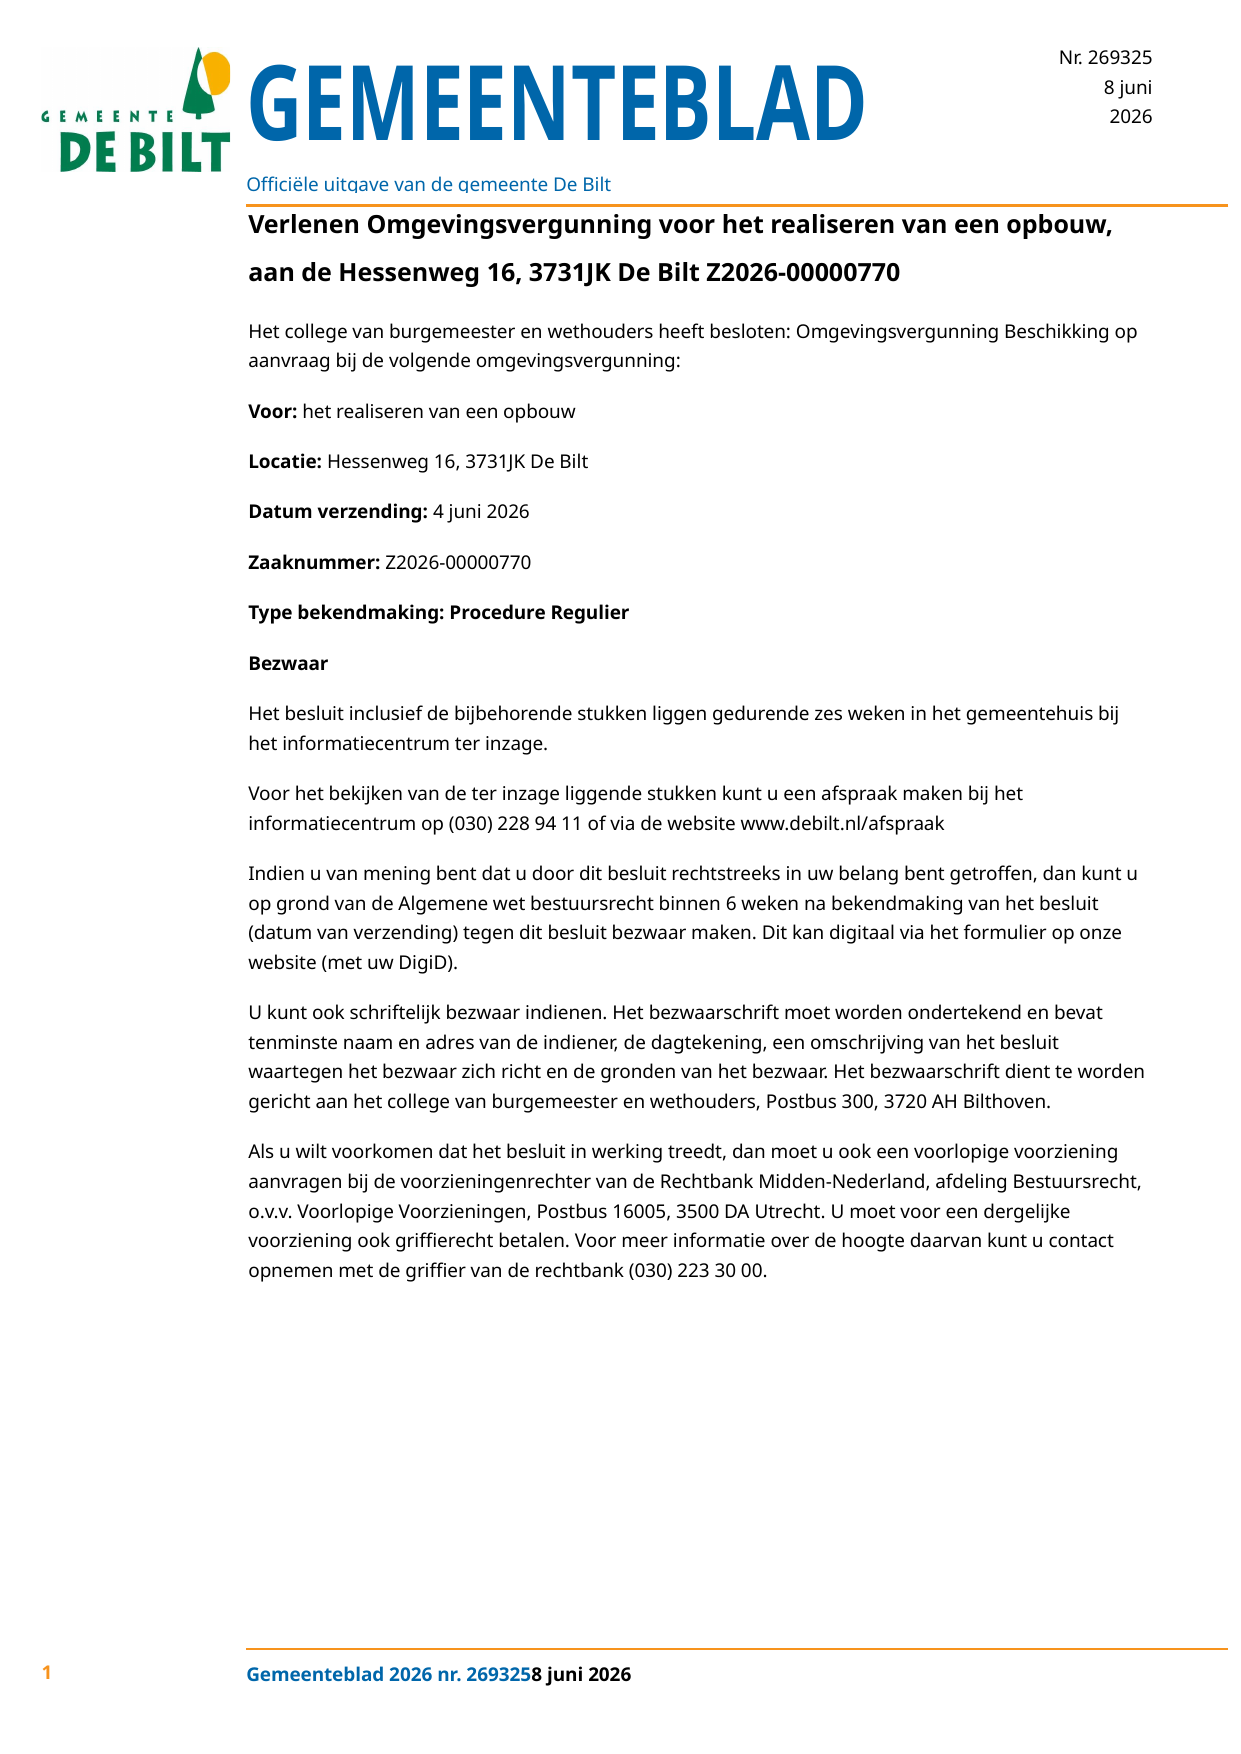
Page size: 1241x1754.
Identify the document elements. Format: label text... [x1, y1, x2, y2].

text Indien u van mening bent dat u door dit besluit rechtstreeks in uw belang bent getroffen, dan kunt u op grond van de Algemene wet bestuursrecht binnen 6 weken na bekendmaking van het besluit (datum van verzending) tegen dit besluit bezwaar maken. Dit kan digitaal via het formulier op onze website (met uw DigiD). [248, 860, 1152, 975]
text Datum verzending: 4 juni 2026 [248, 499, 1152, 524]
text Het college van burgemeester en wethouders heeft besloten: Omgevingsvergunning Beschikking op aanvraag bij de volgende omgevingsvergunning: [248, 318, 1152, 373]
picture [41, 47, 231, 172]
text Zaaknummer: Z2026-00000770 [248, 549, 1152, 575]
text Type bekendmaking: Procedure Regulier [248, 599, 1152, 625]
text Als u wilt voorkomen dat het besluit in werking treedt, dan moet u ook een voorlopige voorziening aanvragen bij de voorzieningenrechter van de Rechtbank Midden-Nederland, afdeling Bestuursrecht, o.v.v. Voorlopige Voorzieningen, Postbus 16005, 3500 DA Utrecht. U moet voor een dergelijke voorziening ook griffierecht betalen. Voor meer informatie over de hoogte daarvan kunt u contact opnemen met de griffier van de rechtbank (030) 223 30 00. [248, 1139, 1152, 1283]
text Verlenen Omgevingsvergunning voor het realiseren van een opbouw, aan de Hessenweg 16, 3731JK De Bilt Z2026-00000770 [248, 207, 1152, 288]
text Bezwaar [248, 650, 1152, 676]
text Voor het bekijken van de ter inzage liggende stukken kunt u een afspraak maken bij het informatiecentrum op (030) 228 94 11 of via de website www.debilt.nl/afspraak [248, 780, 1152, 836]
text U kunt ook schriftelijk bezwaar indienen. Het bezwaarschrift moet worden ondertekend en bevat tenminste naam en adres van de indiener, de dagtekening, een omschrijving van het besluit waartegen het bezwaar zich richt en de gronden van het bezwaar. Het bezwaarschrift dient te worden gericht aan het college van burgemeester en wethouders, Postbus 300, 3720 AH Bilthoven. [248, 999, 1152, 1114]
text Voor: het realiseren van een opbouw [248, 398, 1152, 424]
text Het besluit inclusief de bijbehorende stukken liggen gedurende zes weken in het gemeentehuis bij het informatiecentrum ter inzage. [248, 700, 1152, 756]
text Locatie: Hessenweg 16, 3731JK De Bilt [248, 448, 1152, 474]
